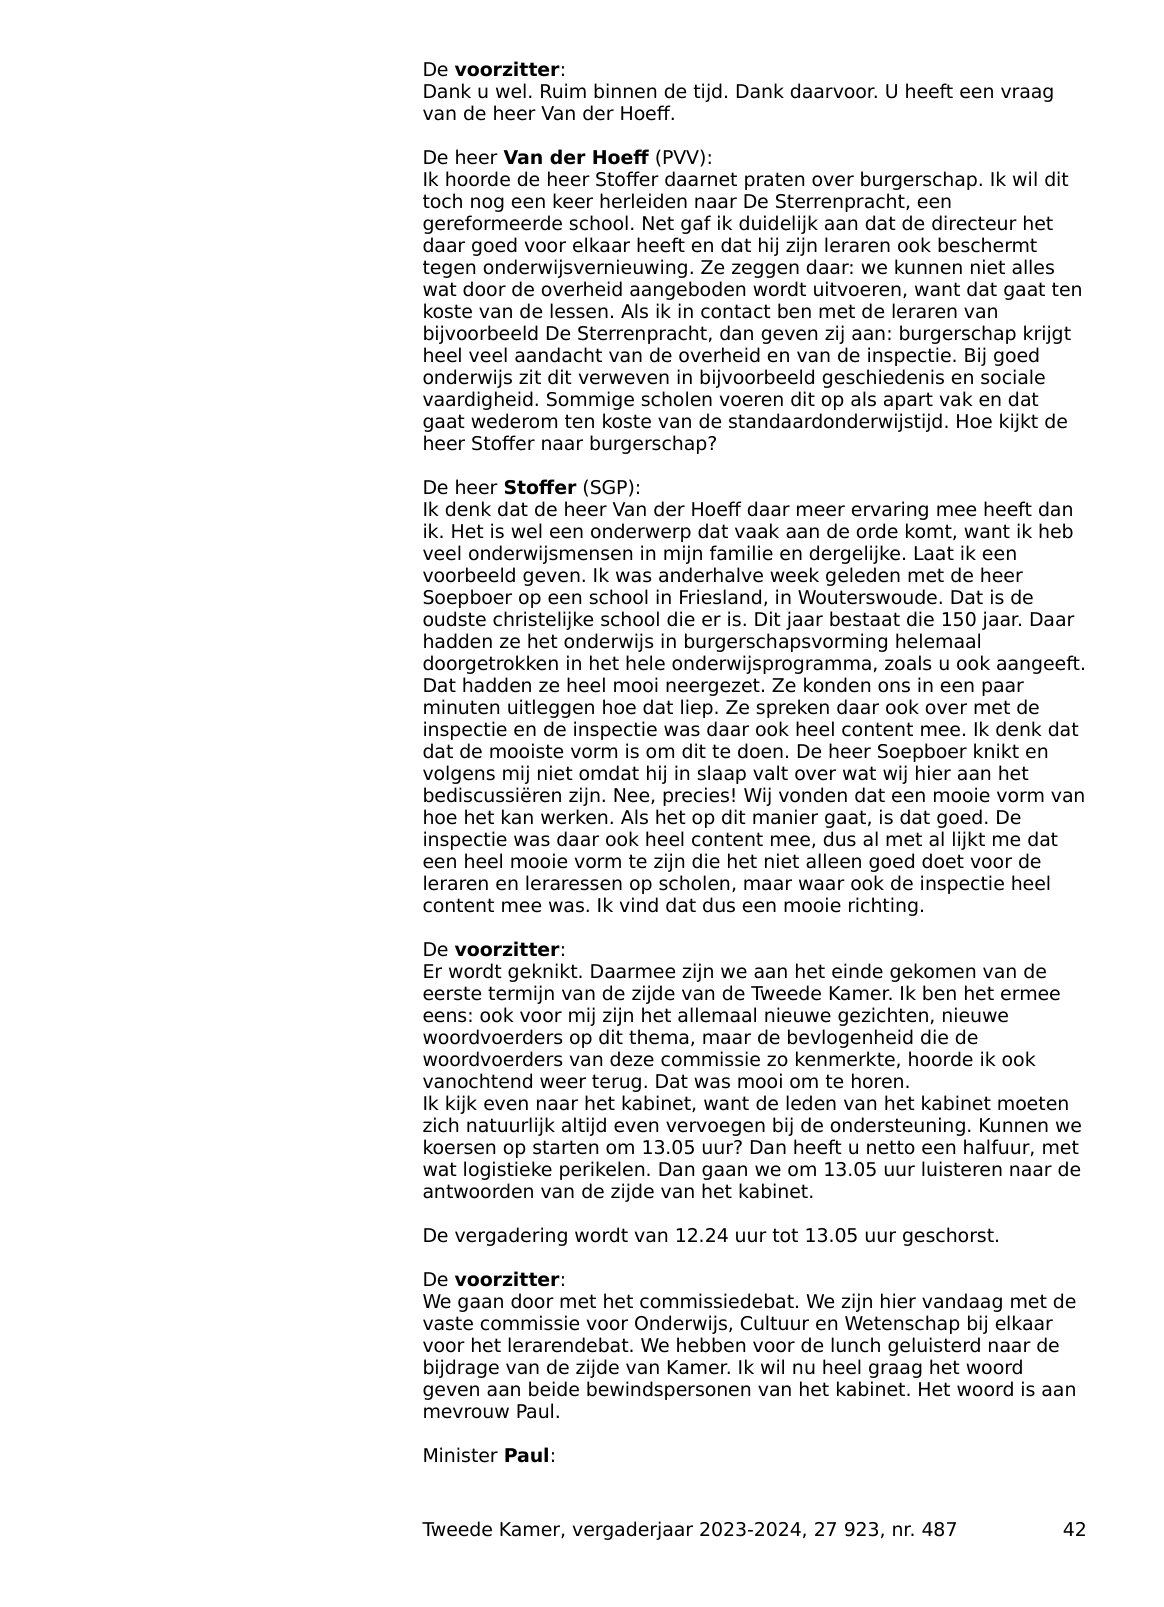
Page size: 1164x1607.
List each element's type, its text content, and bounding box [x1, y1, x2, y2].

text De voorzitter: [422, 939, 1087, 961]
text Minister Paul: [422, 1445, 1087, 1467]
text De vergadering wordt van 12.24 uur tot 13.05 uur geschorst. [422, 1225, 1087, 1247]
text De voorzitter: [422, 1269, 1087, 1291]
text Dank u wel. Ruim binnen de tijd. Dank daarvoor. U heeft een vraag van de heer Van der Hoeff. [422, 81, 1087, 125]
text De heer Van der Hoeff (PVV): [422, 147, 1087, 169]
text Ik denk dat de heer Van der Hoeff daar meer ervaring mee heeft dan ik. Het is wel een onderwerp dat vaak aan de orde komt, want ik heb veel onderwijsmensen in mijn familie en dergelijke. Laat ik een voorbeeld geven. Ik was anderhalve week geleden met de heer Soepboer op een school in Friesland, in Wouterswoude. Dat is de oudste christelijke school die er is. Dit jaar bestaat die 150 jaar. Daar hadden ze het onderwijs in burgerschapsvorming helemaal doorgetrokken in het hele onderwijsprogramma, zoals u ook aangeeft. Dat hadden ze heel mooi neergezet. Ze konden ons in een paar minuten uitleggen hoe dat liep. Ze spreken daar ook over met de inspectie en de inspectie was daar ook heel content mee. Ik denk dat dat de mooiste vorm is om dit te doen. De heer Soepboer knikt en volgens mij niet omdat hij in slaap valt over wat wij hier aan het bediscussiëren zijn. Nee, precies! Wij vonden dat een mooie vorm van hoe het kan werken. Als het op dit manier gaat, is dat goed. De inspectie was daar ook heel content mee, dus al met al lijkt me dat een heel mooie vorm te zijn die het niet alleen goed doet voor de leraren en leraressen op scholen, maar waar ook de inspectie heel content mee was. Ik vind dat dus een mooie richting. [422, 499, 1087, 917]
text Er wordt geknikt. Daarmee zijn we aan het einde gekomen van de eerste termijn van de zijde van de Tweede Kamer. Ik ben het ermee eens: ook voor mij zijn het allemaal nieuwe gezichten, nieuwe woordvoerders op dit thema, maar de bevlogenheid die de woordvoerders van deze commissie zo kenmerkte, hoorde ik ook vanochtend weer terug. Dat was mooi om te horen. [422, 961, 1087, 1093]
text Ik kijk even naar het kabinet, want de leden van het kabinet moeten zich natuurlijk altijd even vervoegen bij de ondersteuning. Kunnen we koersen op starten om 13.05 uur? Dan heeft u netto een halfuur, met wat logistieke perikelen. Dan gaan we om 13.05 uur luisteren naar de antwoorden van de zijde van het kabinet. [422, 1093, 1087, 1203]
text Ik hoorde de heer Stoffer daarnet praten over burgerschap. Ik wil dit toch nog een keer herleiden naar De Sterrenpracht, een gereformeerde school. Net gaf ik duidelijk aan dat de directeur het daar goed voor elkaar heeft en dat hij zijn leraren ook beschermt tegen onderwijsvernieuwing. Ze zeggen daar: we kunnen niet alles wat door de overheid aangeboden wordt uitvoeren, want dat gaat ten koste van de lessen. Als ik in contact ben met de leraren van bijvoorbeeld De Sterrenpracht, dan geven zij aan: burgerschap krijgt heel veel aandacht van de overheid en van de inspectie. Bij goed onderwijs zit dit verweven in bijvoorbeeld geschiedenis en sociale vaardigheid. Sommige scholen voeren dit op als apart vak en dat gaat wederom ten koste van de standaardonderwijstijd. Hoe kijkt de heer Stoffer naar burgerschap? [422, 169, 1087, 455]
text We gaan door met het commissiedebat. We zijn hier vandaag met de vaste commissie voor Onderwijs, Cultuur en Wetenschap bij elkaar voor het lerarendebat. We hebben voor de lunch geluisterd naar de bijdrage van de zijde van Kamer. Ik wil nu heel graag het woord geven aan beide bewindspersonen van het kabinet. Het woord is aan mevrouw Paul. [422, 1291, 1087, 1423]
text De heer Stoffer (SGP): [422, 477, 1087, 499]
text De voorzitter: [422, 59, 1087, 81]
